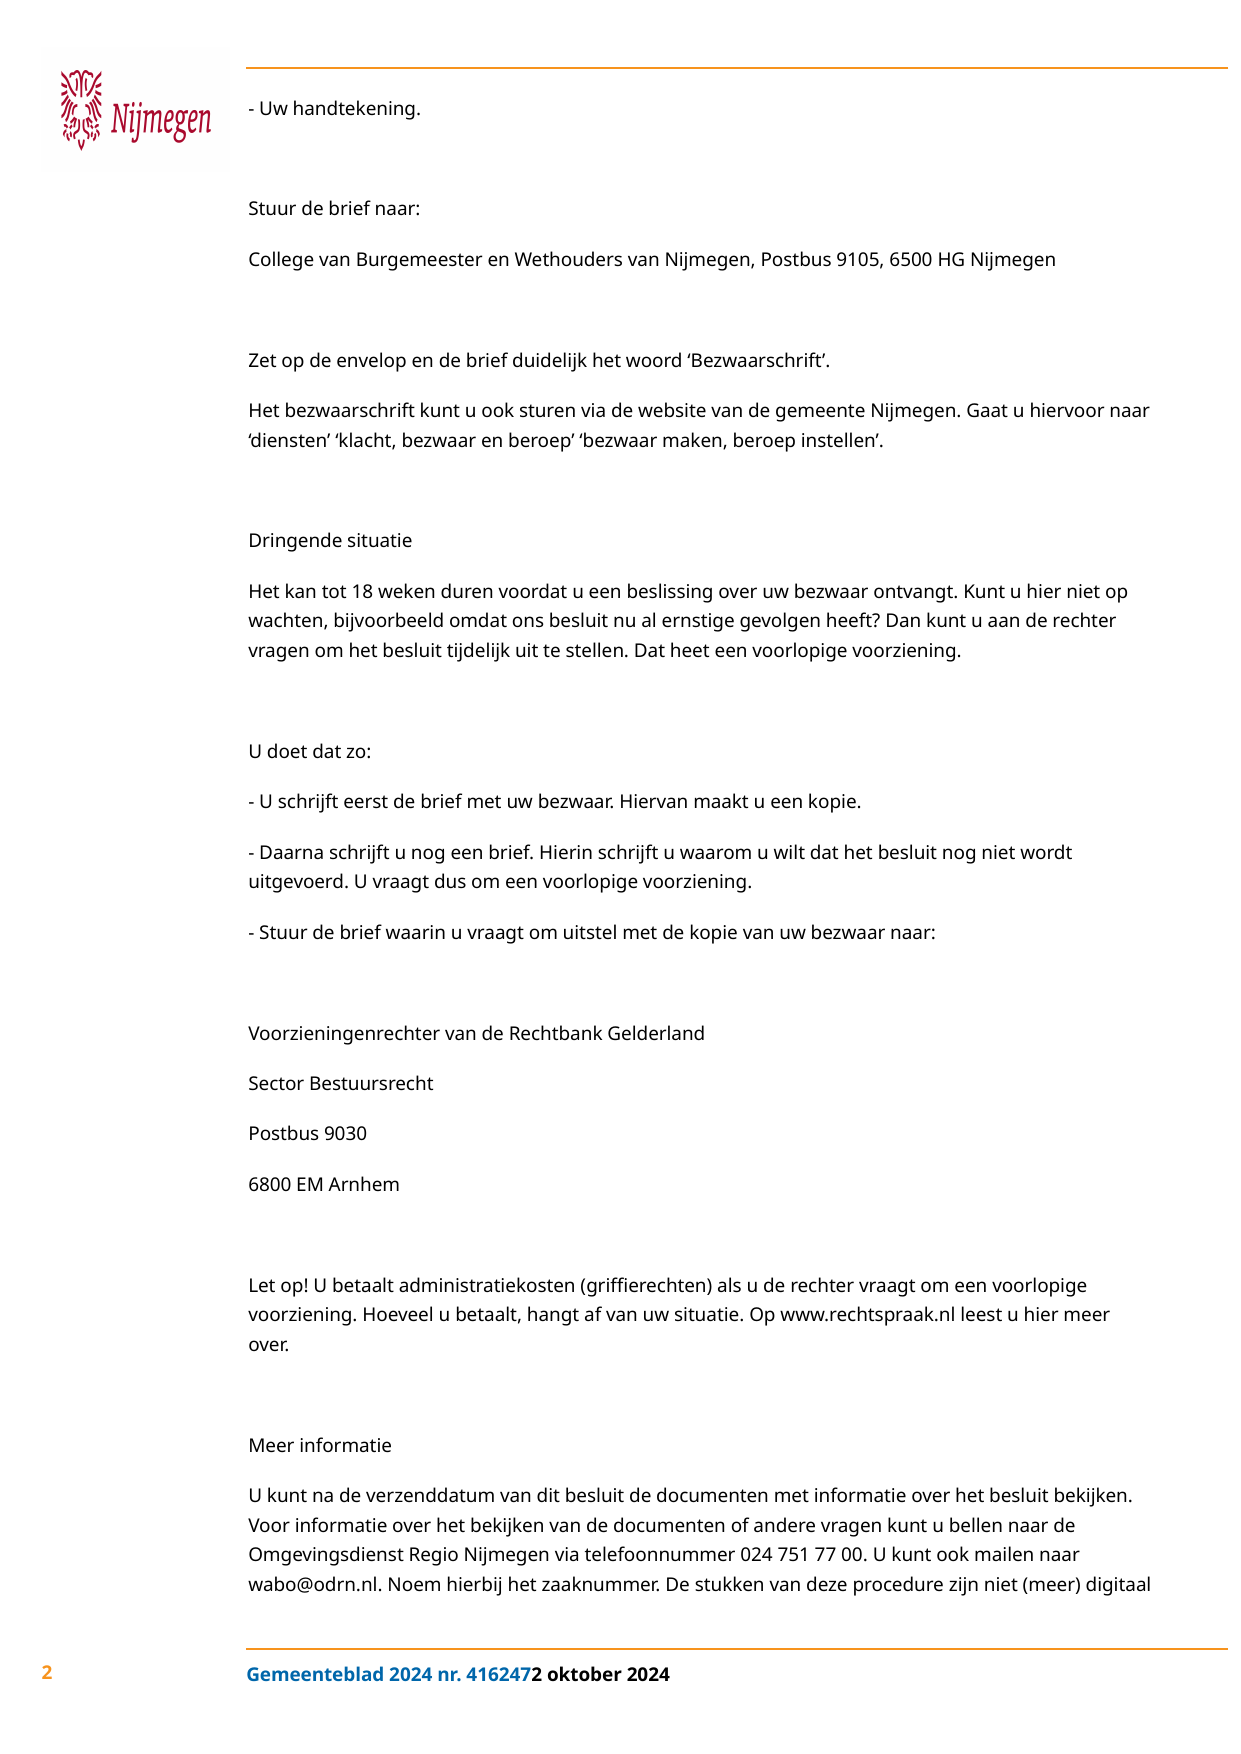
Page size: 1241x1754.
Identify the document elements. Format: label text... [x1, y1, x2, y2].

text Postbus 9030 [248, 1121, 1152, 1146]
picture [41, 47, 231, 172]
text Het kan tot 18 weken duren voordat u een beslissing over uw bezwaar ontvangt. Kunt u hier niet op wachten, bijvoorbeeld omdat ons besluit nu al ernstige gevolgen heeft? Dan kunt u aan de rechter vragen om het besluit tijdelijk uit te stellen. Dat heet een voorlopige voorziening. [248, 578, 1152, 663]
text - Daarna schrijft u nog een brief. Hierin schrijft u waarom u wilt dat het besluit nog niet wordt uitgevoerd. U vraagt dus om een voorlopige voorziening. [248, 839, 1152, 894]
text U kunt na de verzenddatum van dit besluit de documenten met informatie over het besluit bekijken. Voor informatie over het bekijken van de documenten of andere vragen kunt u bellen naar de Omgevingsdienst Regio Nijmegen via telefoonnummer 024 751 77 00. U kunt ook mailen naar wabo@odrn.nl. Noem hierbij het zaaknummer. De stukken van deze procedure zijn niet (meer) digitaal [248, 1482, 1152, 1597]
text Let op! U betaalt administratiekosten (griffierechten) als u de rechter vraagt om een voorlopige voorziening. Hoeveel u betaalt, hangt af van uw situatie. Op www.rechtspraak.nl leest u hier meer over. [248, 1272, 1152, 1357]
text Voorzieningenrechter van de Rechtbank Gelderland [248, 1020, 1152, 1046]
text Zet op de envelop en de brief duidelijk het woord ‘Bezwaarschrift’. [248, 347, 1152, 373]
text Het bezwaarschrift kunt u ook sturen via de website van de gemeente Nijmegen. Gaat u hiervoor naar ‘diensten’ ‘klacht, bezwaar en beroep’ ‘bezwaar maken, beroep instellen’. [248, 397, 1152, 453]
text College van Burgemeester en Wethouders van Nijmegen, Postbus 9105, 6500 HG Nijmegen [248, 246, 1152, 272]
text 6800 EM Arnhem [248, 1171, 1152, 1197]
text - Uw handtekening. [248, 95, 1152, 121]
text Dringende situatie [248, 528, 1152, 553]
text Stuur de brief naar: [248, 196, 1152, 221]
text U doet dat zo: [248, 738, 1152, 764]
text Meer informatie [248, 1432, 1152, 1458]
text - U schrijft eerst de brief met uw bezwaar. Hiervan maakt u een kopie. [248, 788, 1152, 814]
text - Stuur de brief waarin u vraagt om uitstel met de kopie van uw bezwaar naar: [248, 919, 1152, 945]
text Sector Bestuursrecht [248, 1070, 1152, 1096]
